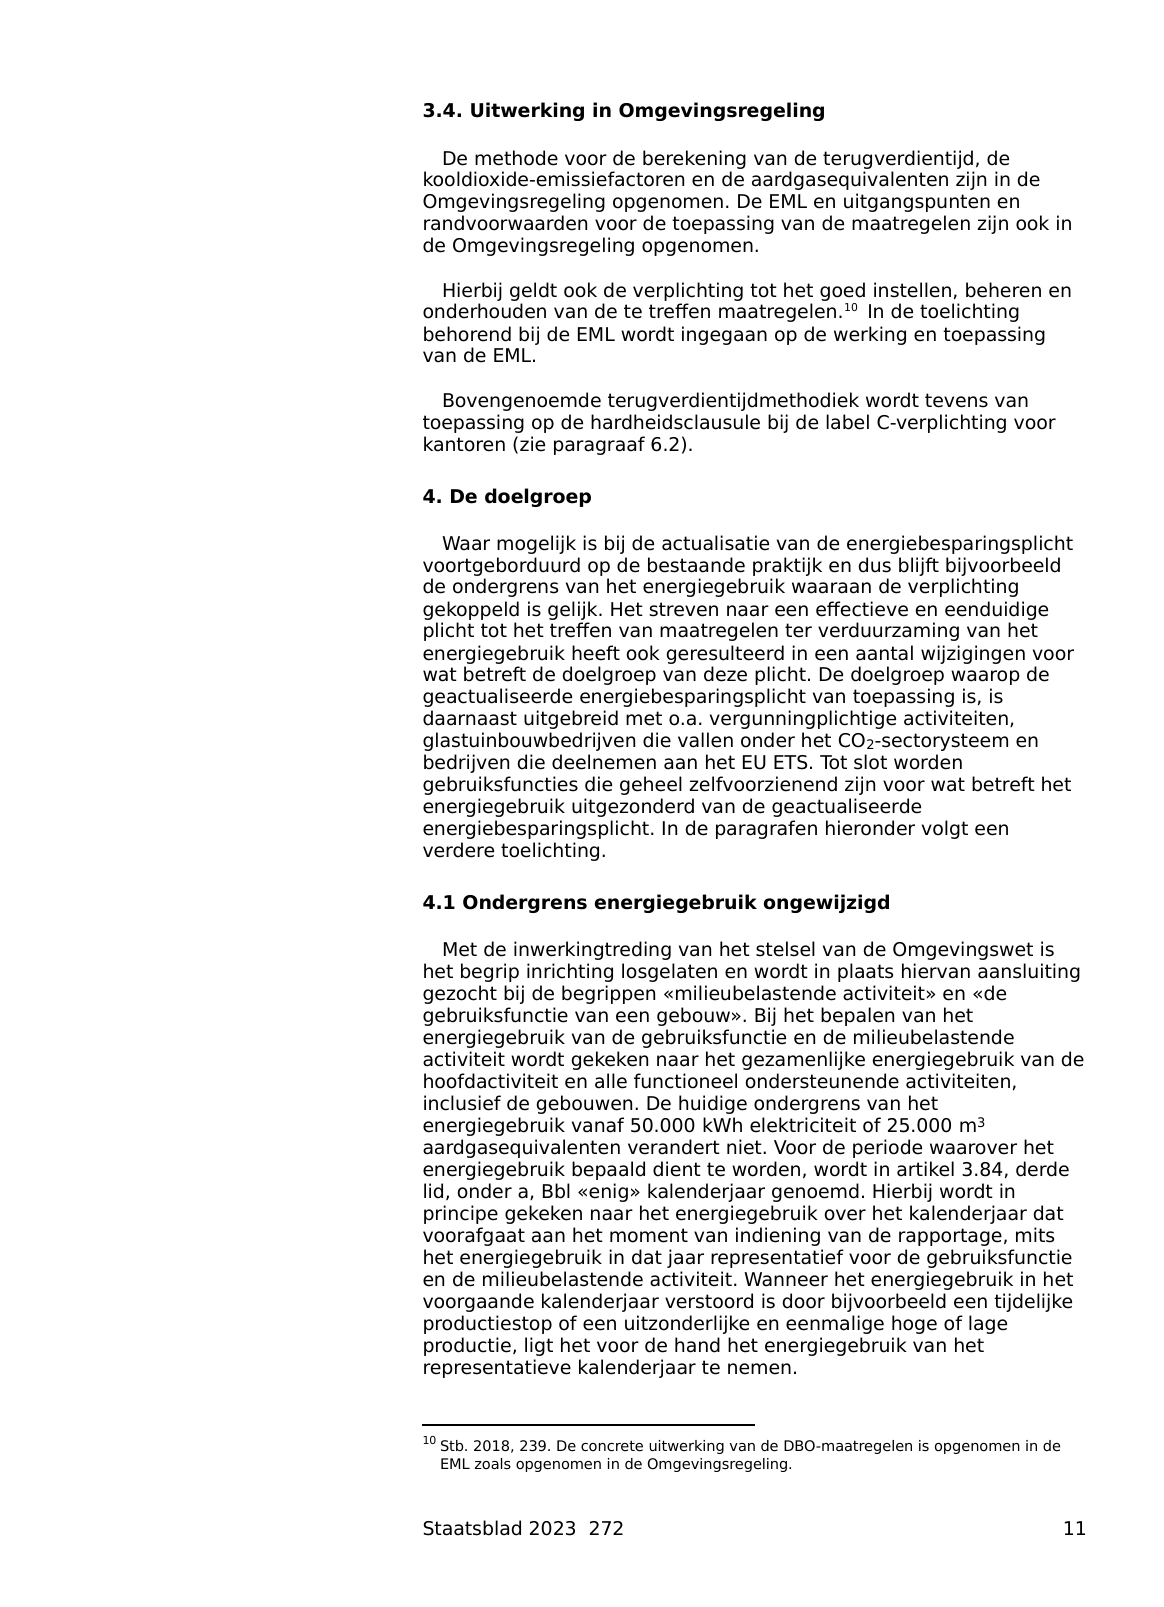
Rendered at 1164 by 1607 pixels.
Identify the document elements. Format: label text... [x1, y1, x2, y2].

subtitle 3.4. Uitwerking in Omgevingsregeling [422, 100, 1087, 122]
subtitle 4.1 Ondergrens energiegebruik ongewijzigd [422, 892, 1087, 914]
text Waar mogelijk is bij de actualisatie van de energiebesparingsplicht voortgeborduurd op de bestaande praktijk en dus blijft bijvoorbeeld de ondergrens van het energiegebruik waaraan de verplichting gekoppeld is gelijk. Het streven naar een effectieve en eenduidige plicht tot het treffen van maatregelen ter verduurzaming van het energiegebruik heeft ook geresulteerd in een aantal wijzigingen voor wat betreft de doelgroep van deze plicht. De doelgroep waarop de geactualiseerde energiebesparingsplicht van toepassing is, is daarnaast uitgebreid met o.a. vergunningplichtige activiteiten, glastuinbouwbedrijven die vallen onder het CO2-sectorysteem en bedrijven die deelnemen aan het EU ETS. Tot slot worden gebruiksfuncties die geheel zelfvoorzienend zijn voor wat betreft het energiegebruik uitgezonderd van de geactualiseerde energiebesparingsplicht. In de paragrafen hieronder volgt een verdere toelichting. [422, 532, 1087, 862]
text De methode voor de berekening van de terugverdientijd, de kooldioxide-emissiefactoren en de aardgasequivalenten zijn in de Omgevingsregeling opgenomen. De EML en uitgangspunten en randvoorwaarden voor de toepassing van de maatregelen zijn ook in de Omgevingsregeling opgenomen. [422, 147, 1087, 257]
subtitle 4. De doelgroep [422, 486, 1087, 507]
text Bovengenoemde terugverdientijdmethodiek wordt tevens van toepassing op de hardheidsclausule bij de label C-verplichting voor kantoren (zie paragraaf 6.2). [422, 389, 1087, 456]
text Stb. 2018, 239. De concrete uitwerking van de DBO-maatregelen is opgenomen in de EML zoals opgenomen in de Omgevingsregeling. [422, 1434, 1087, 1473]
text Met de inwerkingtreding van het stelsel van de Omgevingswet is het begrip inrichting losgelaten en wordt in plaats hiervan aansluiting gezocht bij de begrippen «milieubelastende activiteit» en «de gebruiksfunctie van een gebouw». Bij het bepalen van het energiegebruik van de gebruiksfunctie en de milieubelastende activiteit wordt gekeken naar het gezamenlijke energiegebruik van de hoofdactiviteit en alle functioneel ondersteunende activiteiten, inclusief de gebouwen. De huidige ondergrens van het energiegebruik vanaf 50.000 kWh elektriciteit of 25.000 m3 aardgasequivalenten verandert niet. Voor de periode waarover het energiegebruik bepaald dient te worden, wordt in artikel 3.84, derde lid, onder a, Bbl «enig» kalenderjaar genoemd. Hierbij wordt in principe gekeken naar het energiegebruik over het kalenderjaar dat voorafgaat aan het moment van indiening van de rapportage, mits het energiegebruik in dat jaar representatief voor de gebruiksfunctie en de milieubelastende activiteit. Wanneer het energiegebruik in het voorgaande kalenderjaar verstoord is door bijvoorbeeld een tijdelijke productiestop of een uitzonderlijke en eenmalige hoge of lage productie, ligt het voor de hand het energiegebruik van het representatieve kalenderjaar te nemen. [422, 939, 1087, 1379]
text Hierbij geldt ook de verplichting tot het goed instellen, beheren en onderhouden van de te treffen maatregelen. In de toelichting behorend bij de EML wordt ingegaan op de werking en toepassing van de EML. [422, 279, 1087, 367]
